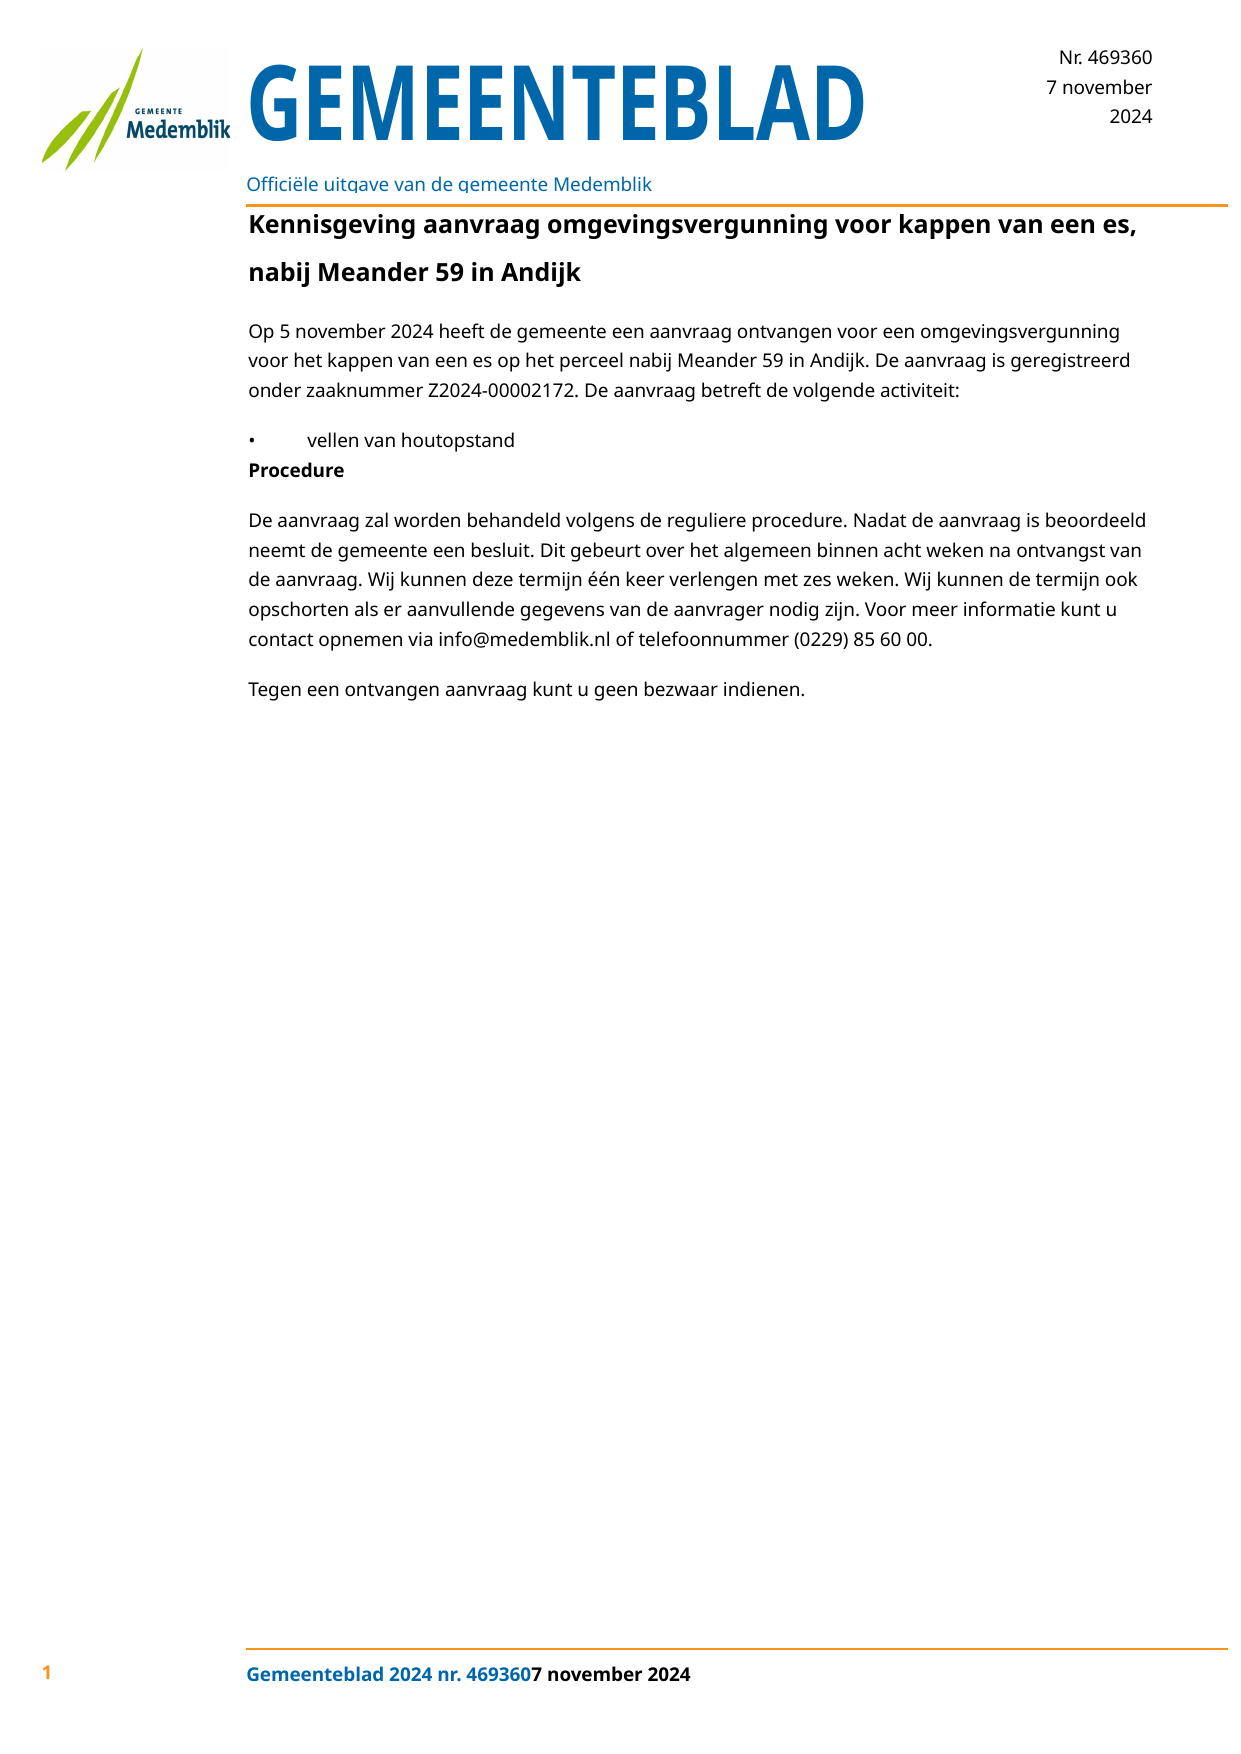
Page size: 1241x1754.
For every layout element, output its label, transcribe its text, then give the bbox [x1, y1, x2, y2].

text De aanvraag zal worden behandeld volgens de reguliere procedure. Nadat de aanvraag is beoordeeld neemt de gemeente een besluit. Dit gebeurt over het algemeen binnen acht weken na ontvangst van de aanvraag. Wij kunnen deze termijn één keer verlengen met zes weken. Wij kunnen de termijn ook opschorten als er aanvullende gegevens van de aanvrager nodig zijn. Voor meer informatie kunt u contact opnemen via info@medemblik.nl of telefoonnummer (0229) 85 60 00. [248, 507, 1152, 652]
text Op 5 november 2024 heeft de gemeente een aanvraag ontvangen voor een omgevingsvergunning voor het kappen van een es op het perceel nabij Meander 59 in Andijk. De aanvraag is geregistreerd onder zaaknummer Z2024-00002172. De aanvraag betreft de volgende activiteit: [248, 318, 1152, 403]
text Procedure [248, 457, 1152, 483]
text Kennisgeving aanvraag omgevingsvergunning voor kappen van een es, nabij Meander 59 in Andijk [248, 207, 1152, 288]
text Tegen een ontvangen aanvraag kunt u geen bezwaar indienen. [248, 676, 1152, 702]
picture [41, 47, 231, 172]
list vellen van houtopstand [248, 427, 1152, 453]
